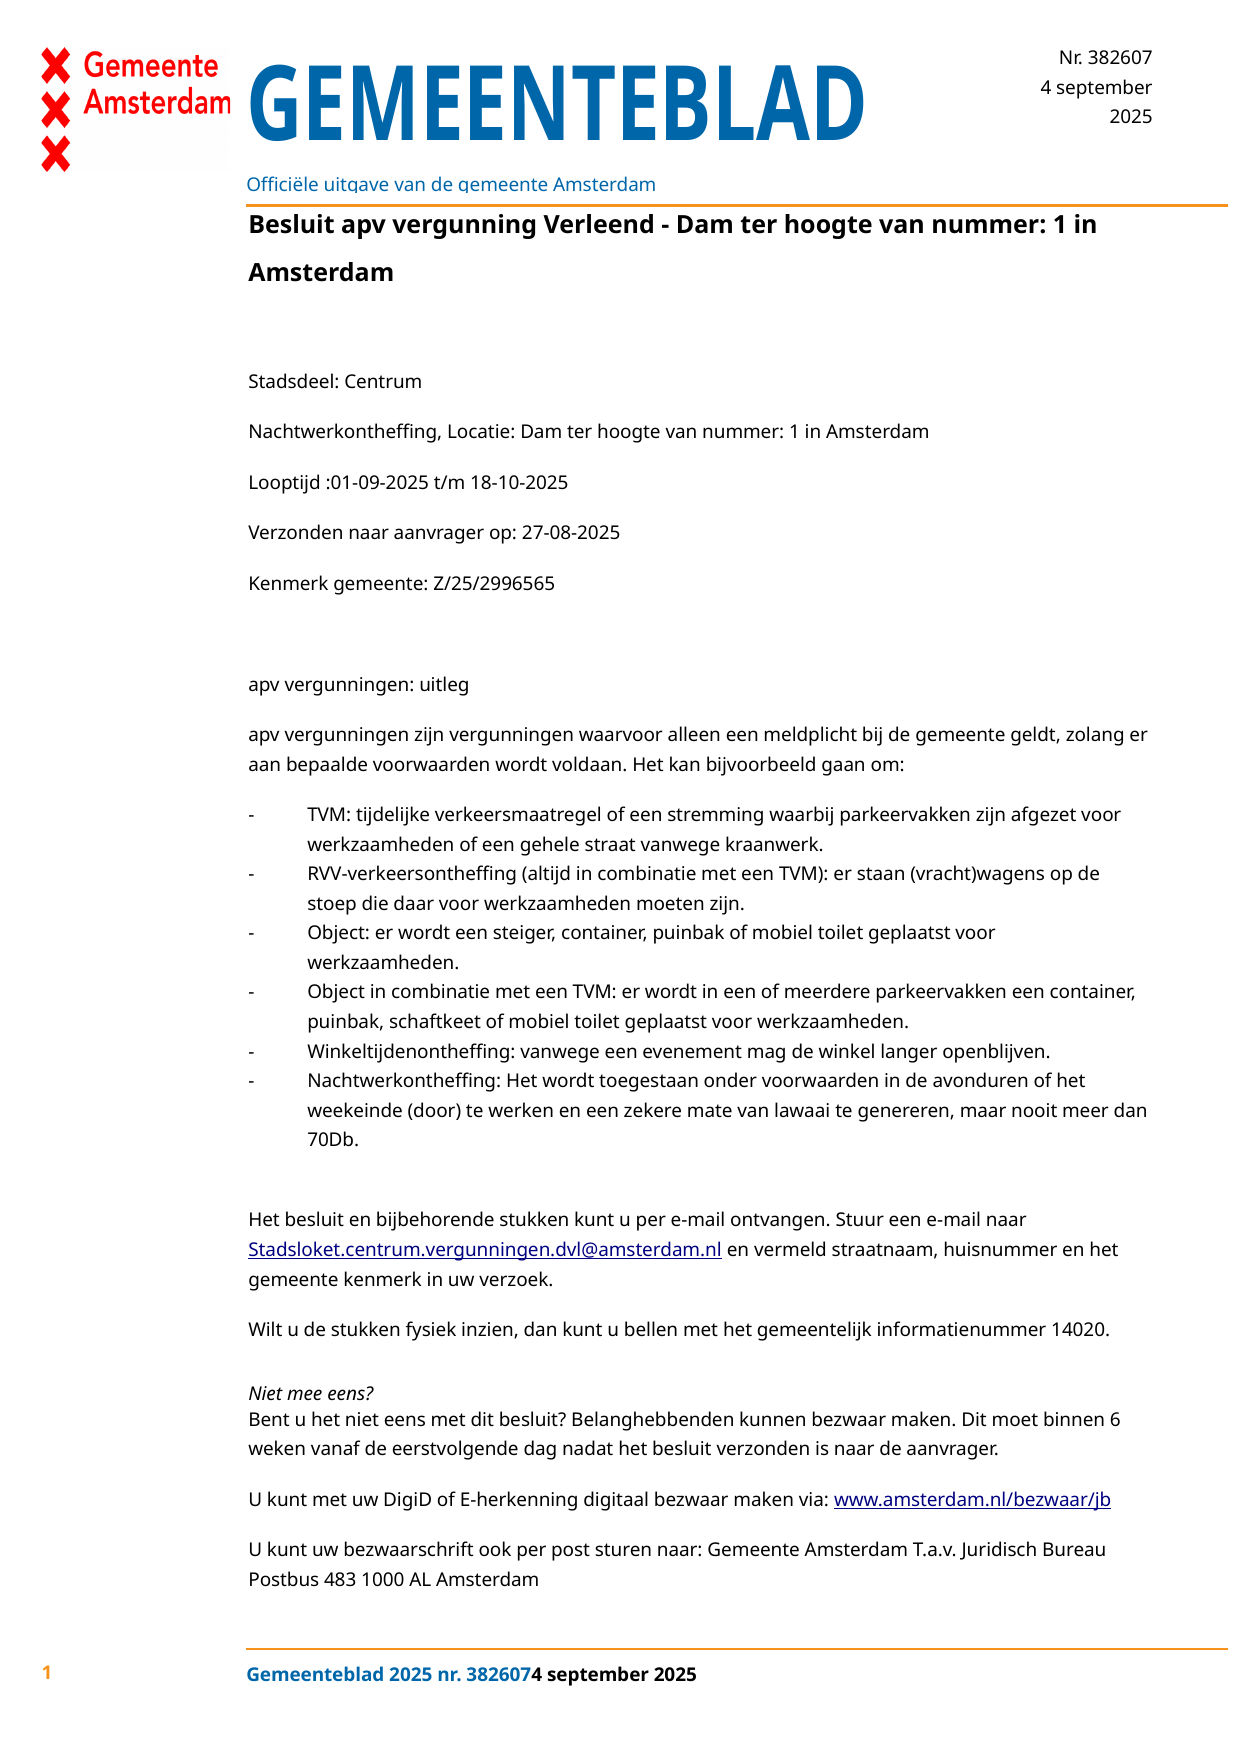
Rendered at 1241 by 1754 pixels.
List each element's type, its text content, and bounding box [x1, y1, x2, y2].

list Nachtwerkontheffing: Het wordt toegestaan onder voorwaarden in de avonduren of het weekeinde (door) te werken en een zekere mate van lawaai te genereren, maar nooit meer dan 70Db. [248, 1067, 1152, 1152]
text Stadsdeel: Centrum [248, 368, 1152, 394]
picture [41, 47, 231, 172]
text U kunt met uw DigiD of E-herkenning digitaal bezwaar maken via: www.amsterdam.nl/bezwaar/jb [248, 1486, 1152, 1512]
list RVV-verkeersontheffing (altijd in combinatie met een TVM): er staan (vracht)wagens op de stoep die daar voor werkzaamheden moeten zijn. [248, 860, 1152, 916]
text apv vergunningen zijn vergunningen waarvoor alleen een meldplicht bij de gemeente geldt, zolang er aan bepaalde voorwaarden wordt voldaan. Het kan bijvoorbeeld gaan om: [248, 721, 1152, 777]
text Wilt u de stukken fysiek inzien, dan kunt u bellen met het gemeentelijk informatienummer 14020. [248, 1316, 1152, 1342]
list Object in combinatie met een TVM: er wordt in een of meerdere parkeervakken een container, puinbak, schaftkeet of mobiel toilet geplaatst voor werkzaamheden. [248, 979, 1152, 1034]
text Nachtwerkontheffing, Locatie: Dam ter hoogte van nummer: 1 in Amsterdam [248, 419, 1152, 444]
text Kenmerk gemeente: Z/25/2996565 [248, 570, 1152, 596]
text Niet mee eens? [248, 1380, 1152, 1406]
text Verzonden naar aanvrager op: 27-08-2025 [248, 519, 1152, 545]
text Het besluit en bijbehorende stukken kunt u per e-mail ontvangen. Stuur een e-mail naar Stadsloket.centrum.vergunningen.dvl@amsterdam.nl en vermeld straatnaam, huisnummer en het gemeente kenmerk in uw verzoek. [248, 1207, 1152, 1292]
list TVM: tijdelijke verkeersmaatregel of een stremming waarbij parkeervakken zijn afgezet voor werkzaamheden of een gehele straat vanwege kraanwerk. [248, 801, 1152, 857]
list Winkeltijdenontheffing: vanwege een evenement mag de winkel langer openblijven. [248, 1038, 1152, 1064]
text Bent u het niet eens met dit besluit? Belanghebbenden kunnen bezwaar maken. Dit moet binnen 6 weken vanaf de eerstvolgende dag nadat het besluit verzonden is naar de aanvrager. [248, 1406, 1152, 1461]
text Besluit apv vergunning Verleend - Dam ter hoogte van nummer: 1 in Amsterdam [248, 207, 1152, 288]
list Object: er wordt een steiger, container, puinbak of mobiel toilet geplaatst voor werkzaamheden. [248, 919, 1152, 975]
text U kunt uw bezwaarschrift ook per post sturen naar: Gemeente Amsterdam T.a.v. Juridisch Bureau Postbus 483 1000 AL Amsterdam [248, 1536, 1152, 1592]
text apv vergunningen: uitleg [248, 671, 1152, 697]
text Looptijd :01-09-2025 t/m 18-10-2025 [248, 469, 1152, 495]
